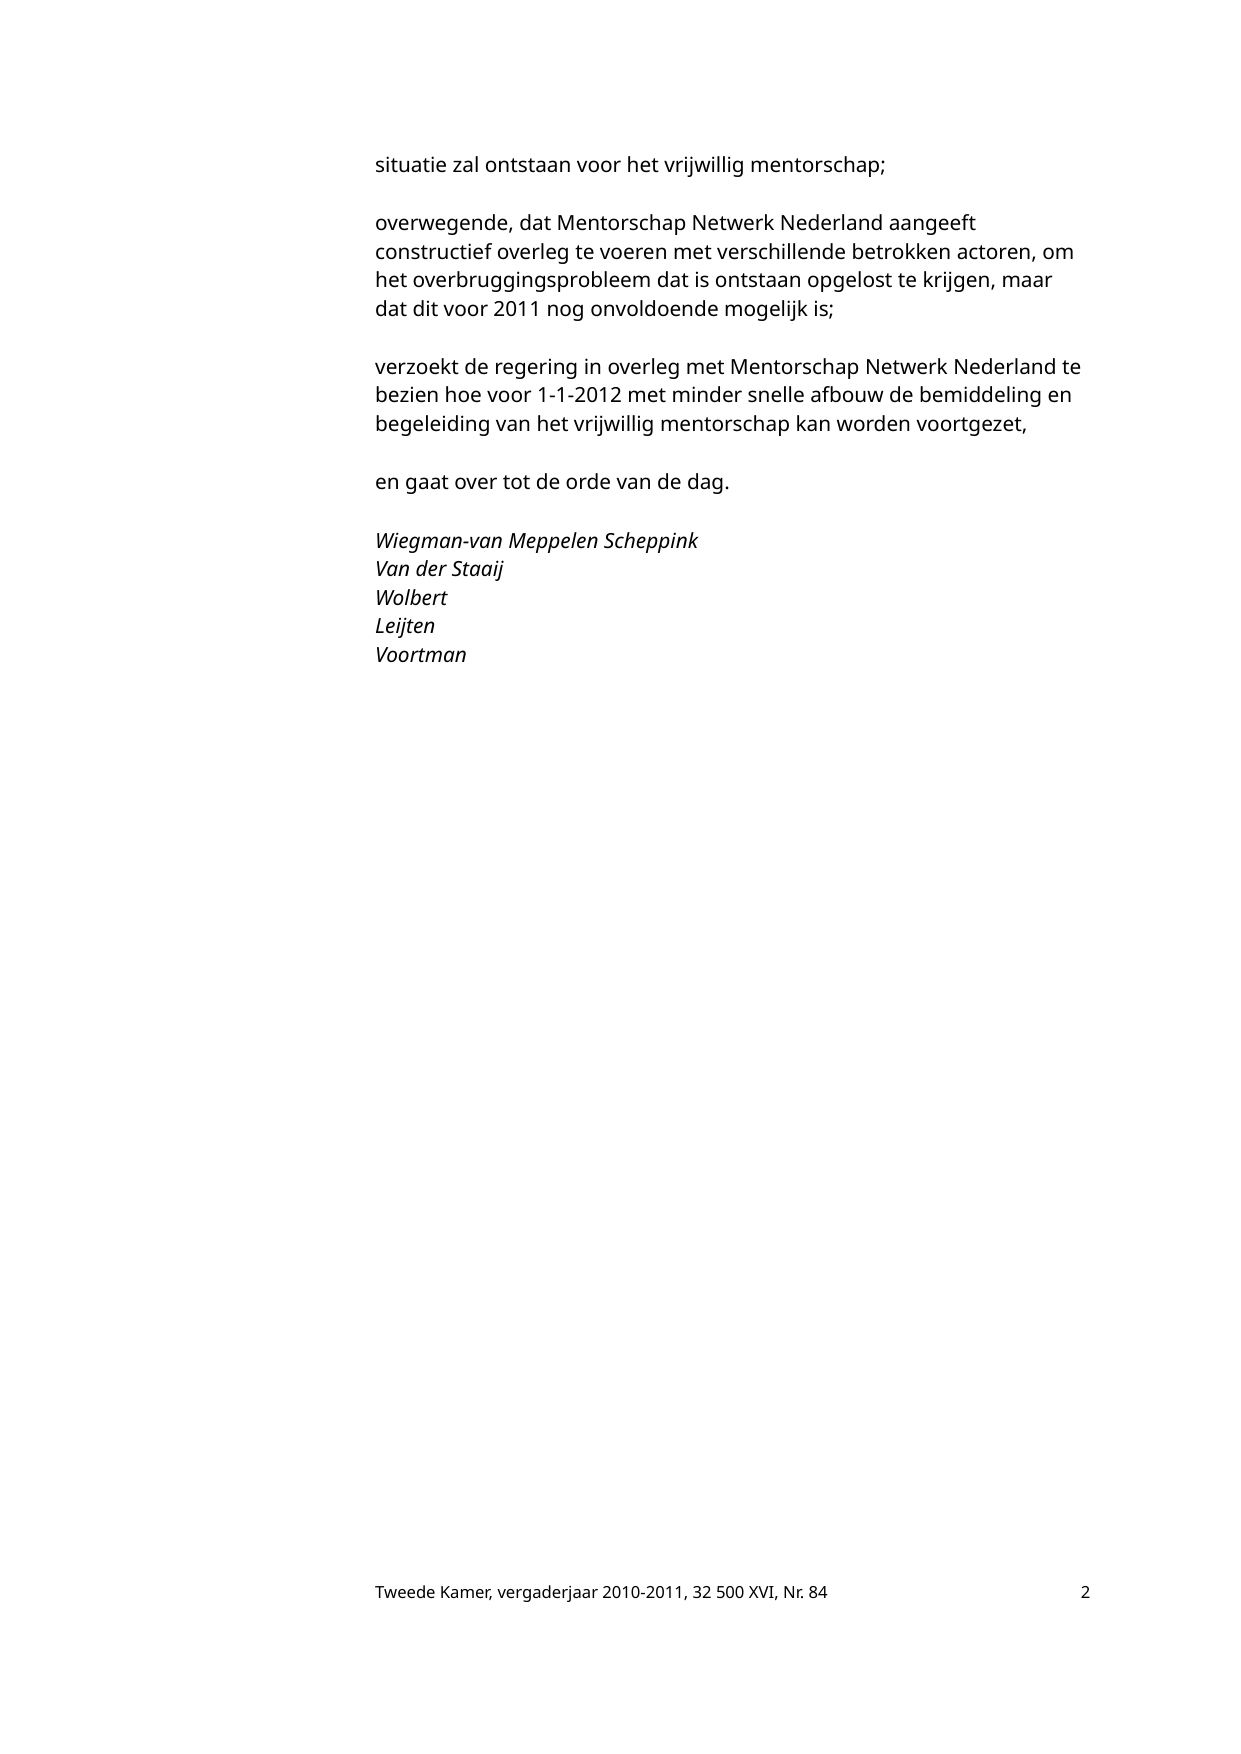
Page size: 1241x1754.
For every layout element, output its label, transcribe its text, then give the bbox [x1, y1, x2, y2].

text Wiegman-van Meppelen Scheppink [375, 526, 1090, 554]
text situatie zal ontstaan voor het vrijwillig mentorschap; [375, 150, 1090, 178]
text overwegende, dat Mentorschap Netwerk Nederland aangeeft constructief overleg te voeren met verschillende betrokken actoren, om het overbruggingsprobleem dat is ontstaan opgelost te krijgen, maar dat dit voor 2011 nog onvoldoende mogelijk is; [375, 208, 1090, 322]
text Van der Staaij [375, 554, 1090, 583]
text en gaat over tot de orde van de dag. [375, 467, 1090, 496]
text Wolbert [375, 583, 1090, 611]
text Leijten [375, 611, 1090, 640]
text verzoekt de regering in overleg met Mentorschap Netwerk Nederland te bezien hoe voor 1-1-2012 met minder snelle afbouw de bemiddeling en begeleiding van het vrijwillig mentorschap kan worden voortgezet, [375, 352, 1090, 437]
text Voortman [375, 640, 1090, 668]
